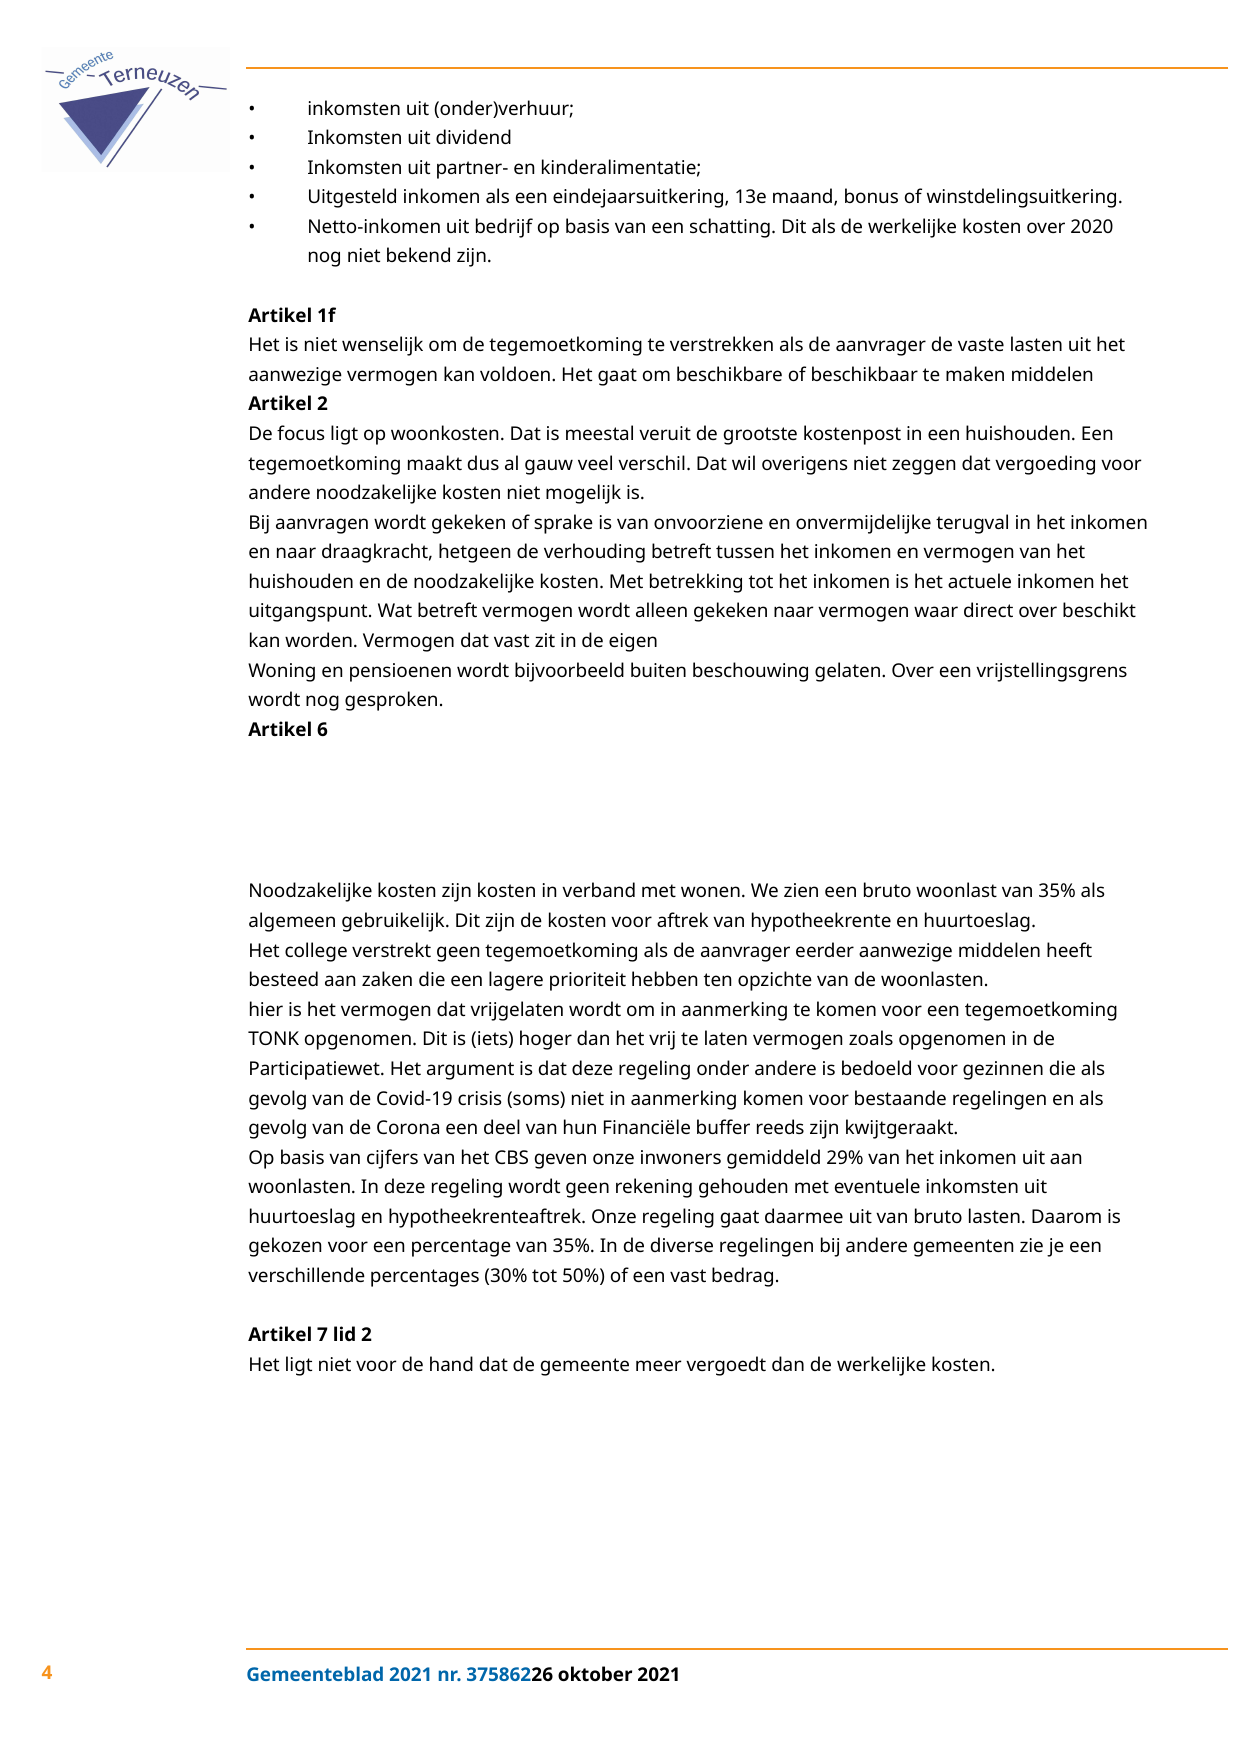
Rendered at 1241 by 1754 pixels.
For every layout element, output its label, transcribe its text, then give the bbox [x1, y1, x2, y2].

table_cell [700, 849, 1152, 874]
text Artikel 6 [248, 716, 1152, 742]
list Inkomsten uit partner- en kinderalimentatie; [248, 154, 1152, 180]
list inkomsten uit (onder)verhuur; [248, 95, 1152, 121]
picture [41, 47, 231, 172]
table_cell [700, 771, 1152, 797]
text Op basis van cijfers van het CBS geven onze inwoners gemiddeld 29% van het inkomen uit aan woonlasten. In deze regeling wordt geen rekening gehouden met eventuele inkomsten uit huurtoeslag en hypotheekrenteaftrek. Onze regeling gaat daarmee uit van bruto lasten. Daarom is gekozen voor een percentage van 35%. In de diverse regelingen bij andere gemeenten zie je een verschillende percentages (30% tot 50%) of een vast bedrag. [248, 1144, 1152, 1288]
table_cell [248, 797, 1152, 823]
text Artikel 7 lid 2 [248, 1321, 1152, 1347]
text Het is niet wenselijk om de tegemoetkoming te verstrekken als de aanvrager de vaste lasten uit het aanwezige vermogen kan voldoen. Het gaat om beschikbare of beschikbaar te maken middelen [248, 331, 1152, 387]
table_cell [248, 771, 700, 797]
text Artikel 2 [248, 391, 1152, 416]
text Woning en pensioenen wordt bijvoorbeeld buiten beschouwing gelaten. Over een vrijstellingsgrens wordt nog gesproken. [248, 657, 1152, 712]
table_cell [248, 823, 700, 849]
text Noodzakelijke kosten zijn kosten in verband met wonen. We zien een bruto woonlast van 35% als algemeen gebruikelijk. Dit zijn de kosten voor aftrek van hypotheekrente en huurtoeslag. [248, 878, 1152, 933]
table_cell [248, 849, 700, 874]
text Het college verstrekt geen tegemoetkoming als de aanvrager eerder aanwezige middelen heeft besteed aan zaken die een lagere prioriteit hebben ten opzichte van de woonlasten. [248, 937, 1152, 992]
table_header [248, 746, 1152, 771]
list Uitgesteld inkomen als een eindejaarsuitkering, 13e maand, bonus of winstdelingsuitkering. [248, 183, 1152, 209]
text De focus ligt op woonkosten. Dat is meestal veruit de grootste kostenpost in een huishouden. Een tegemoetkoming maakt dus al gauw veel verschil. Dat wil overigens niet zeggen dat vergoeding voor andere noodzakelijke kosten niet mogelijk is. [248, 420, 1152, 505]
list Inkomsten uit dividend [248, 124, 1152, 150]
list Netto-inkomen uit bedrijf op basis van een schatting. Dit als de werkelijke kosten over 2020 nog niet bekend zijn. [248, 213, 1152, 268]
text hier is het vermogen dat vrijgelaten wordt om in aanmerking te komen voor een tegemoetkoming TONK opgenomen. Dit is (iets) hoger dan het vrij te laten vermogen zoals opgenomen in de Participatiewet. Het argument is dat deze regeling onder andere is bedoeld voor gezinnen die als gevolg van de Covid-19 crisis (soms) niet in aanmerking komen voor bestaande regelingen en als gevolg van de Corona een deel van hun Financiële buffer reeds zijn kwijtgeraakt. [248, 996, 1152, 1140]
text Het ligt niet voor de hand dat de gemeente meer vergoedt dan de werkelijke kosten. [248, 1351, 1152, 1377]
text Artikel 1f [248, 302, 1152, 328]
table_cell [700, 823, 1152, 849]
text Bij aanvragen wordt gekeken of sprake is van onvoorziene en onvermijdelijke terugval in het inkomen en naar draagkracht, hetgeen de verhouding betreft tussen het inkomen en vermogen van het huishouden en de noodzakelijke kosten. Met betrekking tot het inkomen is het actuele inkomen het uitgangspunt. Wat betreft vermogen wordt alleen gekeken naar vermogen waar direct over beschikt kan worden. Vermogen dat vast zit in de eigen [248, 509, 1152, 653]
